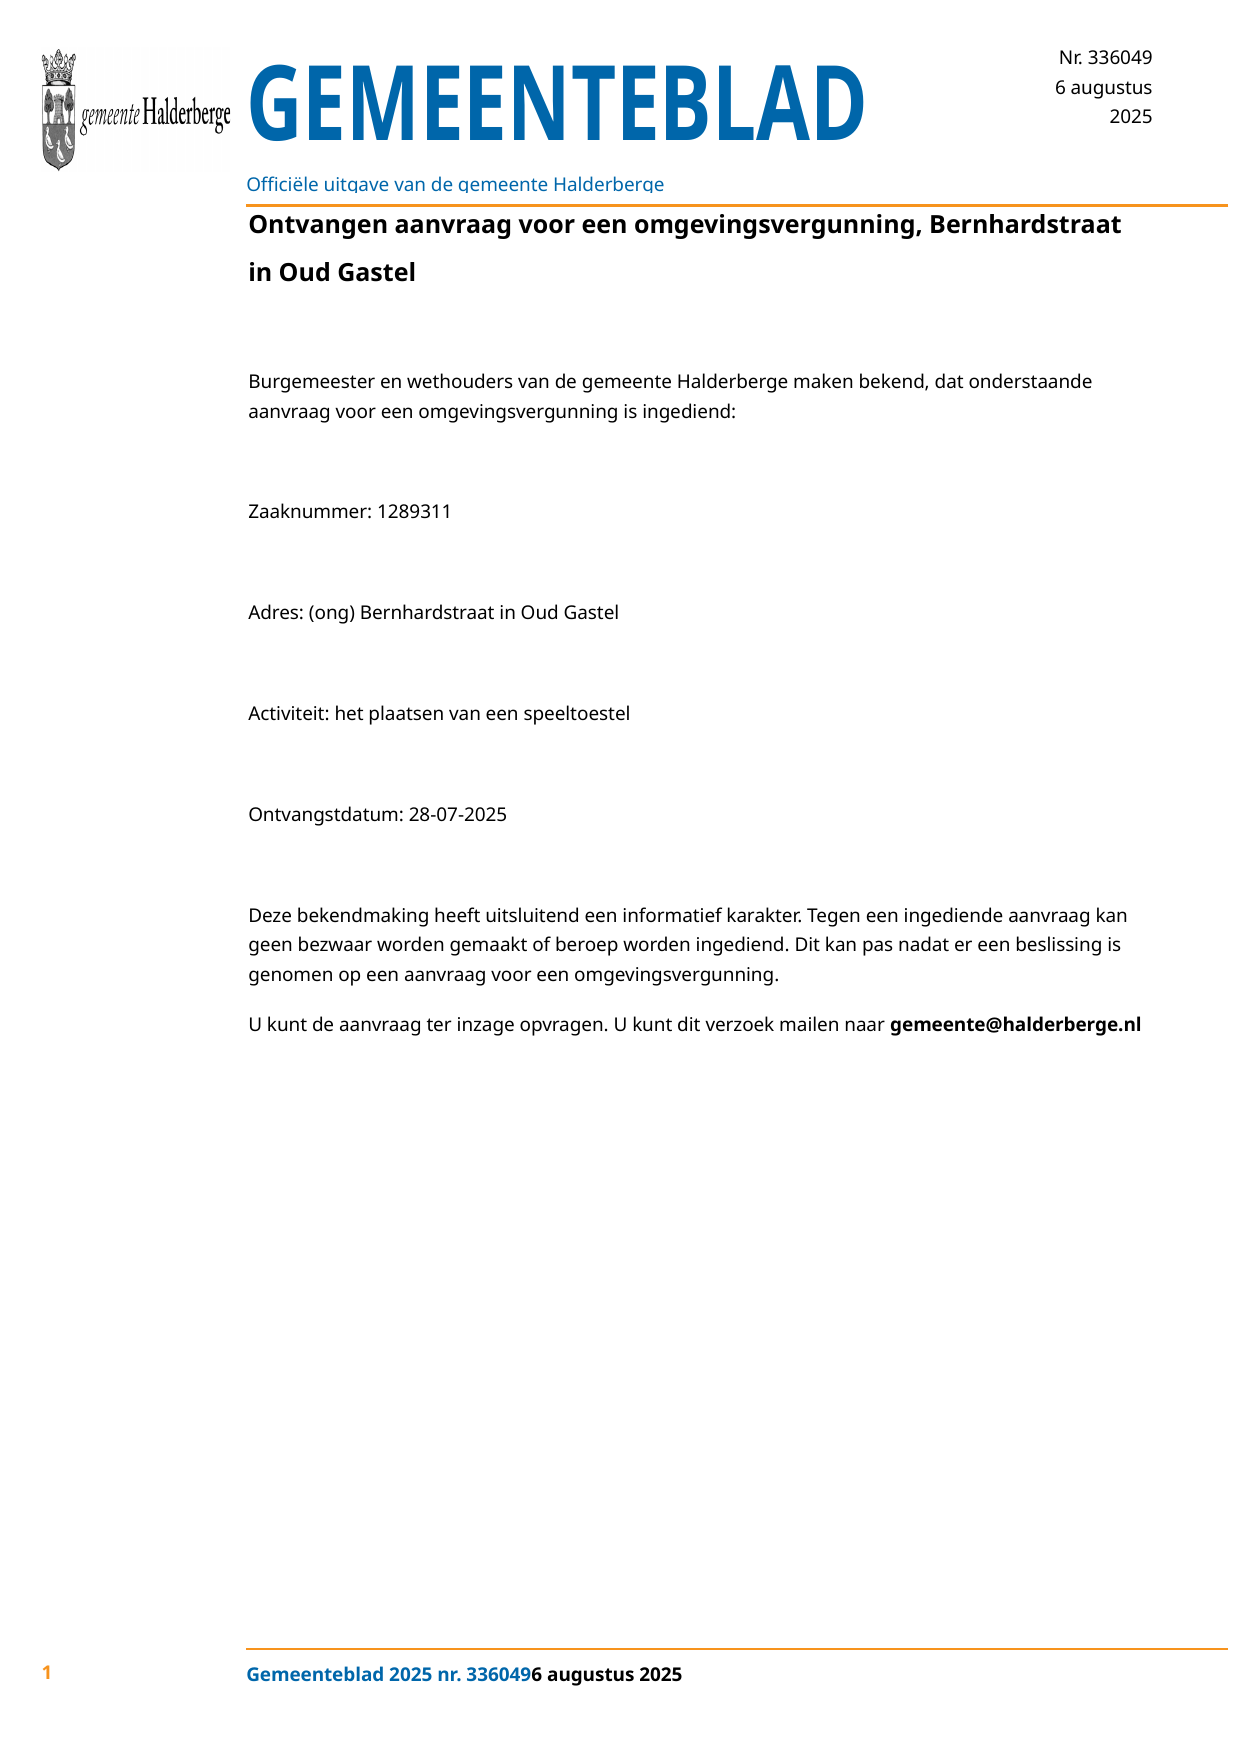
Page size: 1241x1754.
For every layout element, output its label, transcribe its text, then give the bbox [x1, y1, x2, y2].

text Ontvangstdatum: 28-07-2025 [248, 801, 1152, 827]
text Activiteit: het plaatsen van een speeltoestel [248, 700, 1152, 726]
text U kunt de aanvraag ter inzage opvragen. U kunt dit verzoek mailen naar gemeente@halderberge.nl [248, 1012, 1152, 1037]
text Zaaknummer: 1289311 [248, 499, 1152, 524]
text Burgemeester en wethouders van de gemeente Halderberge maken bekend, dat onderstaande aanvraag voor een omgevingsvergunning is ingediend: [248, 368, 1152, 424]
text Adres: (ong) Bernhardstraat in Oud Gastel [248, 599, 1152, 625]
text Deze bekendmaking heeft uitsluitend een informatief karakter. Tegen een ingediende aanvraag kan geen bezwaar worden gemaakt of beroep worden ingediend. Dit kan pas nadat er een beslissing is genomen op een aanvraag voor een omgevingsvergunning. [248, 902, 1152, 987]
picture [41, 47, 231, 172]
text Ontvangen aanvraag voor een omgevingsvergunning, Bernhardstraat in Oud Gastel [248, 207, 1152, 288]
